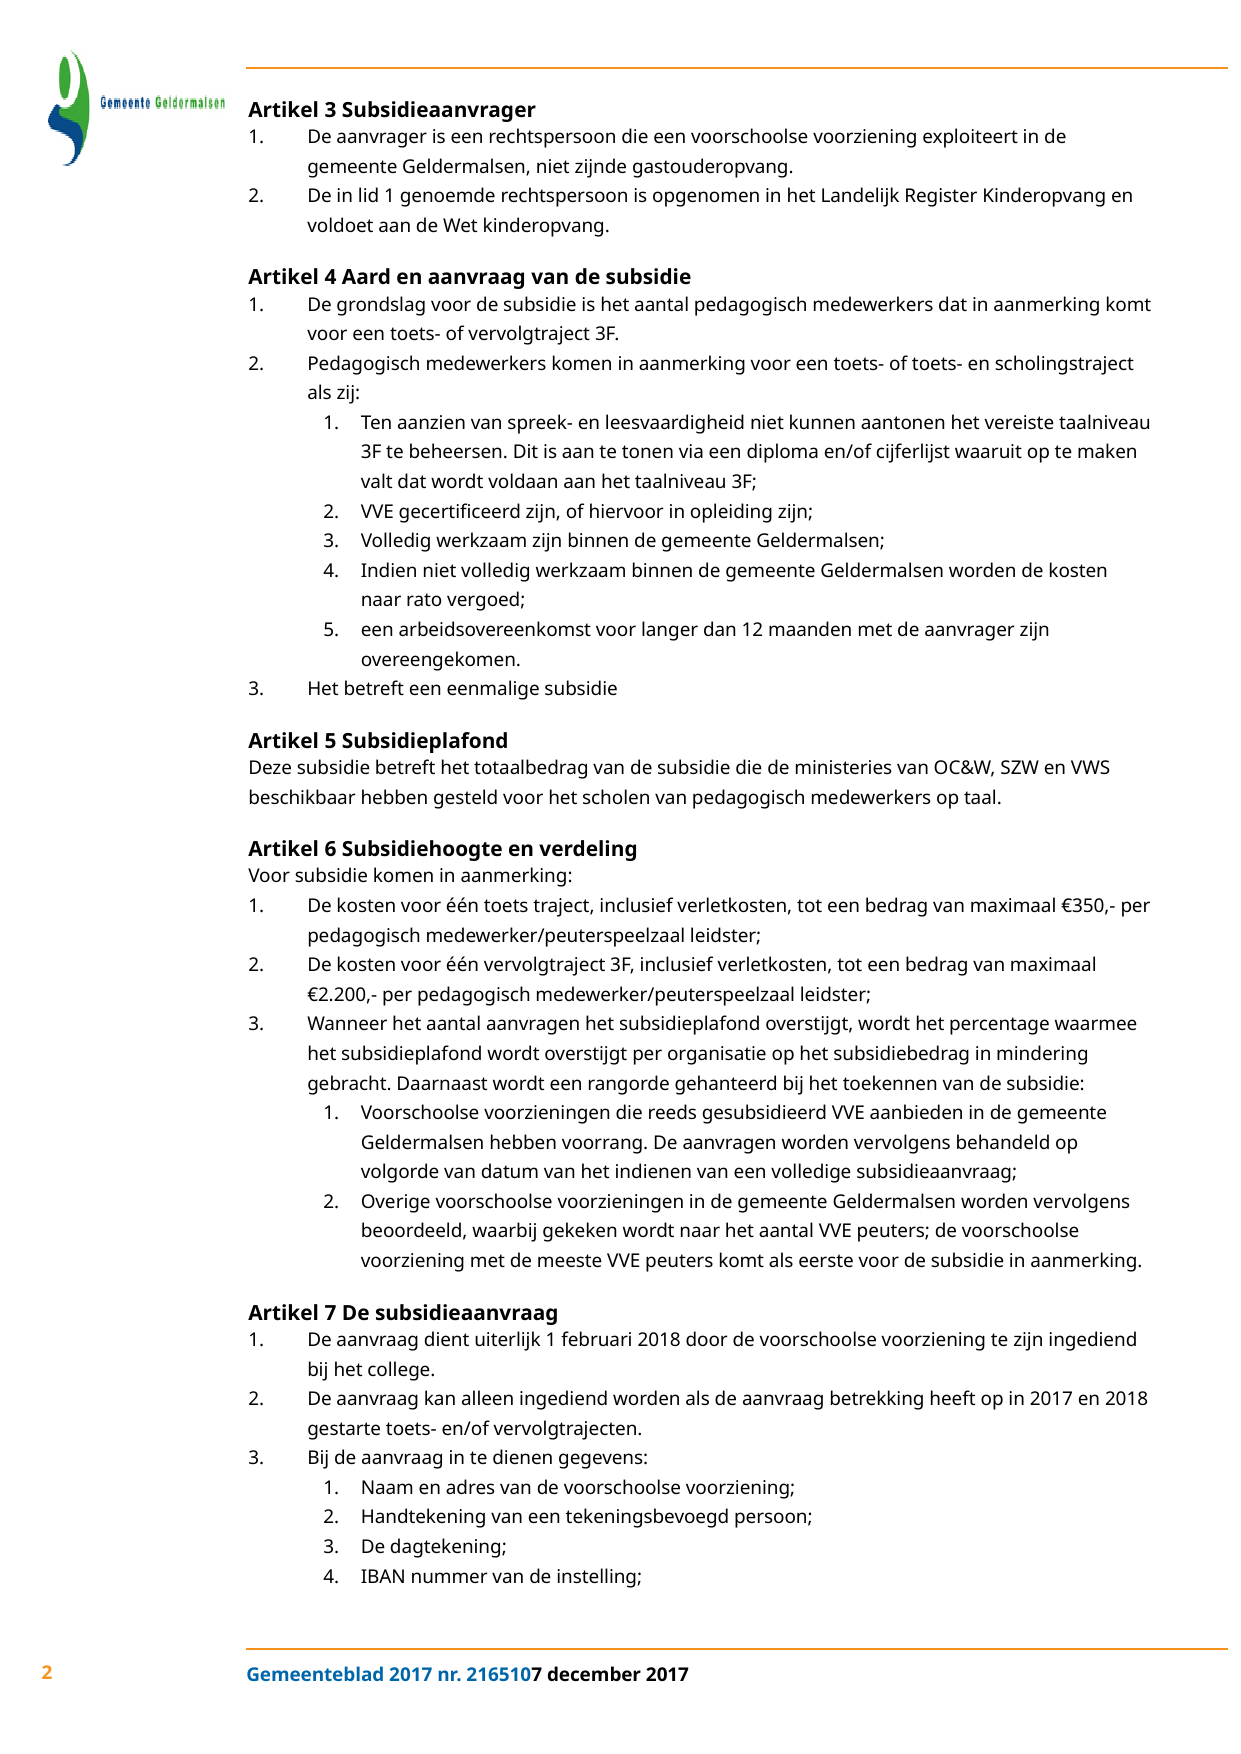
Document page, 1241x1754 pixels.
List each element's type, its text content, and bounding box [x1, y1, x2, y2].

text Voor subsidie komen in aanmerking: [248, 863, 1152, 888]
list Ten aanzien van spreek- en leesvaardigheid niet kunnen aantonen het vereiste taalniveau 3F te beheersen. Dit is aan te tonen via een diploma en/of cijferlijst waaruit op te maken valt dat wordt voldaan aan het taalniveau 3F; [323, 409, 1152, 494]
list Wanneer het aantal aanvragen het subsidieplafond overstijgt, wordt het percentage waarmee het subsidieplafond wordt overstijgt per organisatie op het subsidiebedrag in mindering gebracht. Daarnaast wordt een rangorde gehanteerd bij het toekennen van de subsidie: [248, 1011, 1152, 1096]
text Artikel 7 De subsidieaanvraag [248, 1298, 1152, 1326]
text Artikel 5 Subsidieplafond [248, 726, 1152, 754]
list een arbeidsovereenkomst voor langer dan 12 maanden met de aanvrager zijn overeengekomen. [323, 616, 1152, 672]
list De kosten voor één toets traject, inclusief verletkosten, tot een bedrag van maximaal €350,- per pedagogisch medewerker/peuterspeelzaal leidster; [248, 892, 1152, 948]
list IBAN nummer van de instelling; [323, 1563, 1152, 1588]
list Handtekening van een tekeningsbevoegd persoon; [323, 1504, 1152, 1529]
text Artikel 6 Subsidiehoogte en verdeling [248, 834, 1152, 863]
text Artikel 4 Aard en aanvraag van de subsidie [248, 262, 1152, 291]
list De aanvrager is een rechtspersoon die een voorschoolse voorziening exploiteert in de gemeente Geldermalsen, niet zijnde gastouderopvang. [248, 123, 1152, 178]
list Naam en adres van de voorschoolse voorziening; [323, 1474, 1152, 1500]
list De dagtekening; [323, 1533, 1152, 1559]
list Volledig werkzaam zijn binnen de gemeente Geldermalsen; [323, 527, 1152, 553]
list Bij de aanvraag in te dienen gegevens: [248, 1444, 1152, 1470]
list Pedagogisch medewerkers komen in aanmerking voor een toets- of toets- en scholingstraject als zij: [248, 350, 1152, 405]
list Overige voorschoolse voorzieningen in de gemeente Geldermalsen worden vervolgens beoordeeld, waarbij gekeken wordt naar het aantal VVE peuters; de voorschoolse voorziening met de meeste VVE peuters komt als eerste voor de subsidie in aanmerking. [323, 1188, 1152, 1273]
list Het betreft een eenmalige subsidie [248, 675, 1152, 701]
list De grondslag voor de subsidie is het aantal pedagogisch medewerkers dat in aanmerking komt voor een toets- of vervolgtraject 3F. [248, 291, 1152, 346]
list Voorschoolse voorzieningen die reeds gesubsidieerd VVE aanbieden in de gemeente Geldermalsen hebben voorrang. De aanvragen worden vervolgens behandeld op volgorde van datum van het indienen van een volledige subsidieaanvraag; [323, 1099, 1152, 1184]
list VVE gecertificeerd zijn, of hiervoor in opleiding zijn; [323, 498, 1152, 524]
text Deze subsidie betreft het totaalbedrag van de subsidie die de ministeries van OC&W, SZW en VWS beschikbaar hebben gesteld voor het scholen van pedagogisch medewerkers op taal. [248, 754, 1152, 809]
picture [41, 47, 231, 172]
list De kosten voor één vervolgtraject 3F, inclusief verletkosten, tot een bedrag van maximaal €2.200,- per pedagogisch medewerker/peuterspeelzaal leidster; [248, 951, 1152, 1007]
list Indien niet volledig werkzaam binnen de gemeente Geldermalsen worden de kosten naar rato vergoed; [323, 557, 1152, 612]
list De aanvraag kan alleen ingediend worden als de aanvraag betrekking heeft op in 2017 en 2018 gestarte toets- en/of vervolgtrajecten. [248, 1385, 1152, 1441]
list De in lid 1 genoemde rechtspersoon is opgenomen in het Landelijk Register Kinderopvang en voldoet aan de Wet kinderopvang. [248, 182, 1152, 238]
text Artikel 3 Subsidieaanvrager [248, 95, 1152, 123]
list De aanvraag dient uiterlijk 1 februari 2018 door de voorschoolse voorziening te zijn ingediend bij het college. [248, 1326, 1152, 1381]
